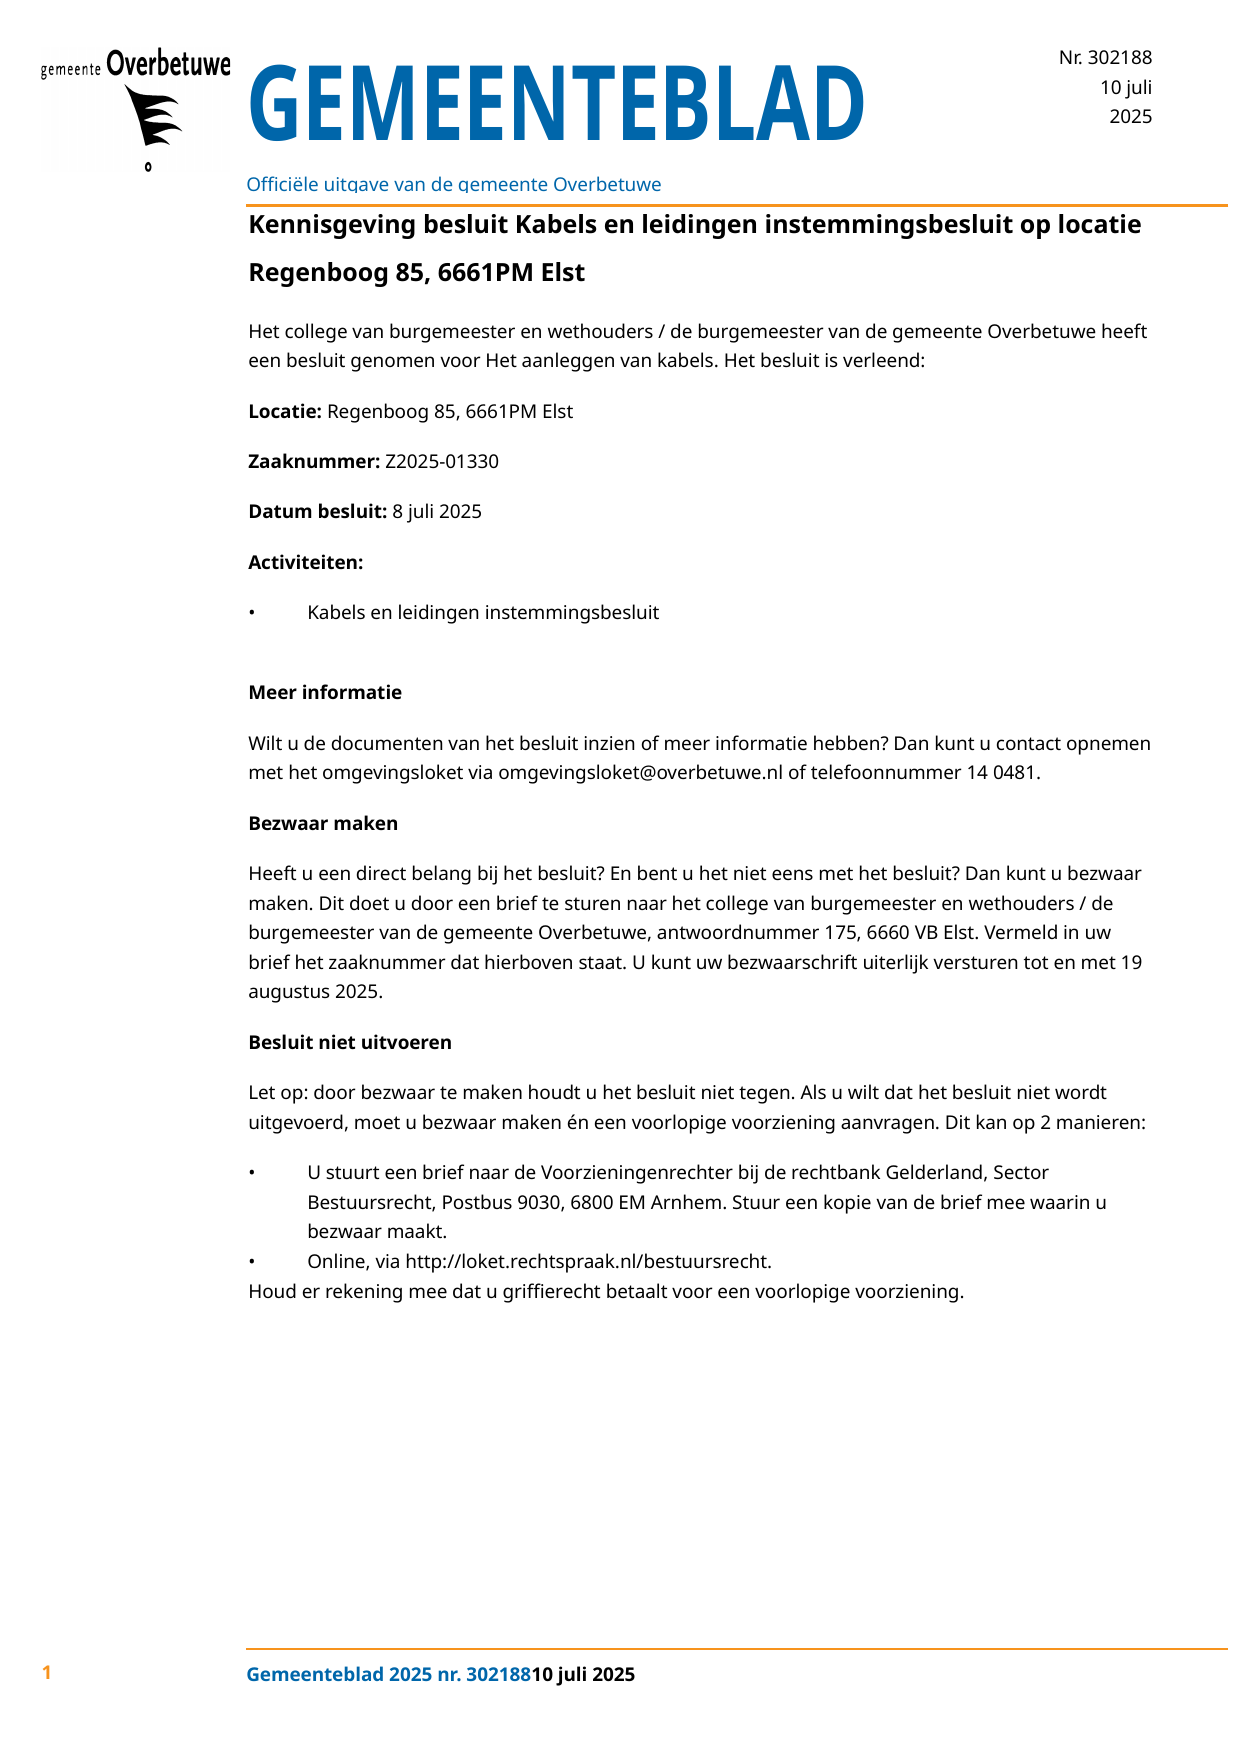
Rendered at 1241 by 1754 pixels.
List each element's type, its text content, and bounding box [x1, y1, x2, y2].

text Locatie: Regenboog 85, 6661PM Elst [248, 398, 1152, 424]
text Besluit niet uitvoeren [248, 1029, 1152, 1055]
list U stuurt een brief naar de Voorzieningenrechter bij de rechtbank Gelderland, Sector Bestuursrecht, Postbus 9030, 6800 EM Arnhem. Stuur een kopie van de brief mee waarin u bezwaar maakt. [248, 1159, 1152, 1244]
text Activiteiten: [248, 549, 1152, 575]
text Zaaknummer: Z2025-01330 [248, 448, 1152, 474]
text Let op: door bezwaar te maken houdt u het besluit niet tegen. Als u wilt dat het besluit niet wordt uitgevoerd, moet u bezwaar maken én een voorlopige voorziening aanvragen. Dit kan op 2 manieren: [248, 1079, 1152, 1135]
text Heeft u een direct belang bij het besluit? En bent u het niet eens met het besluit? Dan kunt u bezwaar maken. Dit doet u door een brief te sturen naar het college van burgemeester en wethouders / de burgemeester van de gemeente Overbetuwe, antwoordnummer 175, 6660 VB Elst. Vermeld in uw brief het zaaknummer dat hierboven staat. U kunt uw bezwaarschrift uiterlijk versturen tot en met 19 augustus 2025. [248, 860, 1152, 1004]
list Kabels en leidingen instemmingsbesluit [248, 599, 1152, 625]
list Online, via http://loket.rechtspraak.nl/bestuursrecht. [248, 1248, 1152, 1274]
text Wilt u de documenten van het besluit inzien of meer informatie hebben? Dan kunt u contact opnemen met het omgevingsloket via omgevingsloket@overbetuwe.nl of telefoonnummer 14 0481. [248, 730, 1152, 785]
text Bezwaar maken [248, 810, 1152, 836]
text Het college van burgemeester en wethouders / de burgemeester van de gemeente Overbetuwe heeft een besluit genomen voor Het aanleggen van kabels. Het besluit is verleend: [248, 318, 1152, 373]
picture [41, 47, 231, 172]
text Datum besluit: 8 juli 2025 [248, 499, 1152, 524]
text Kennisgeving besluit Kabels en leidingen instemmingsbesluit op locatie Regenboog 85, 6661PM Elst [248, 207, 1152, 288]
text Houd er rekening mee dat u griffierecht betaalt voor een voorlopige voorziening. [248, 1278, 1152, 1304]
text Meer informatie [248, 679, 1152, 705]
